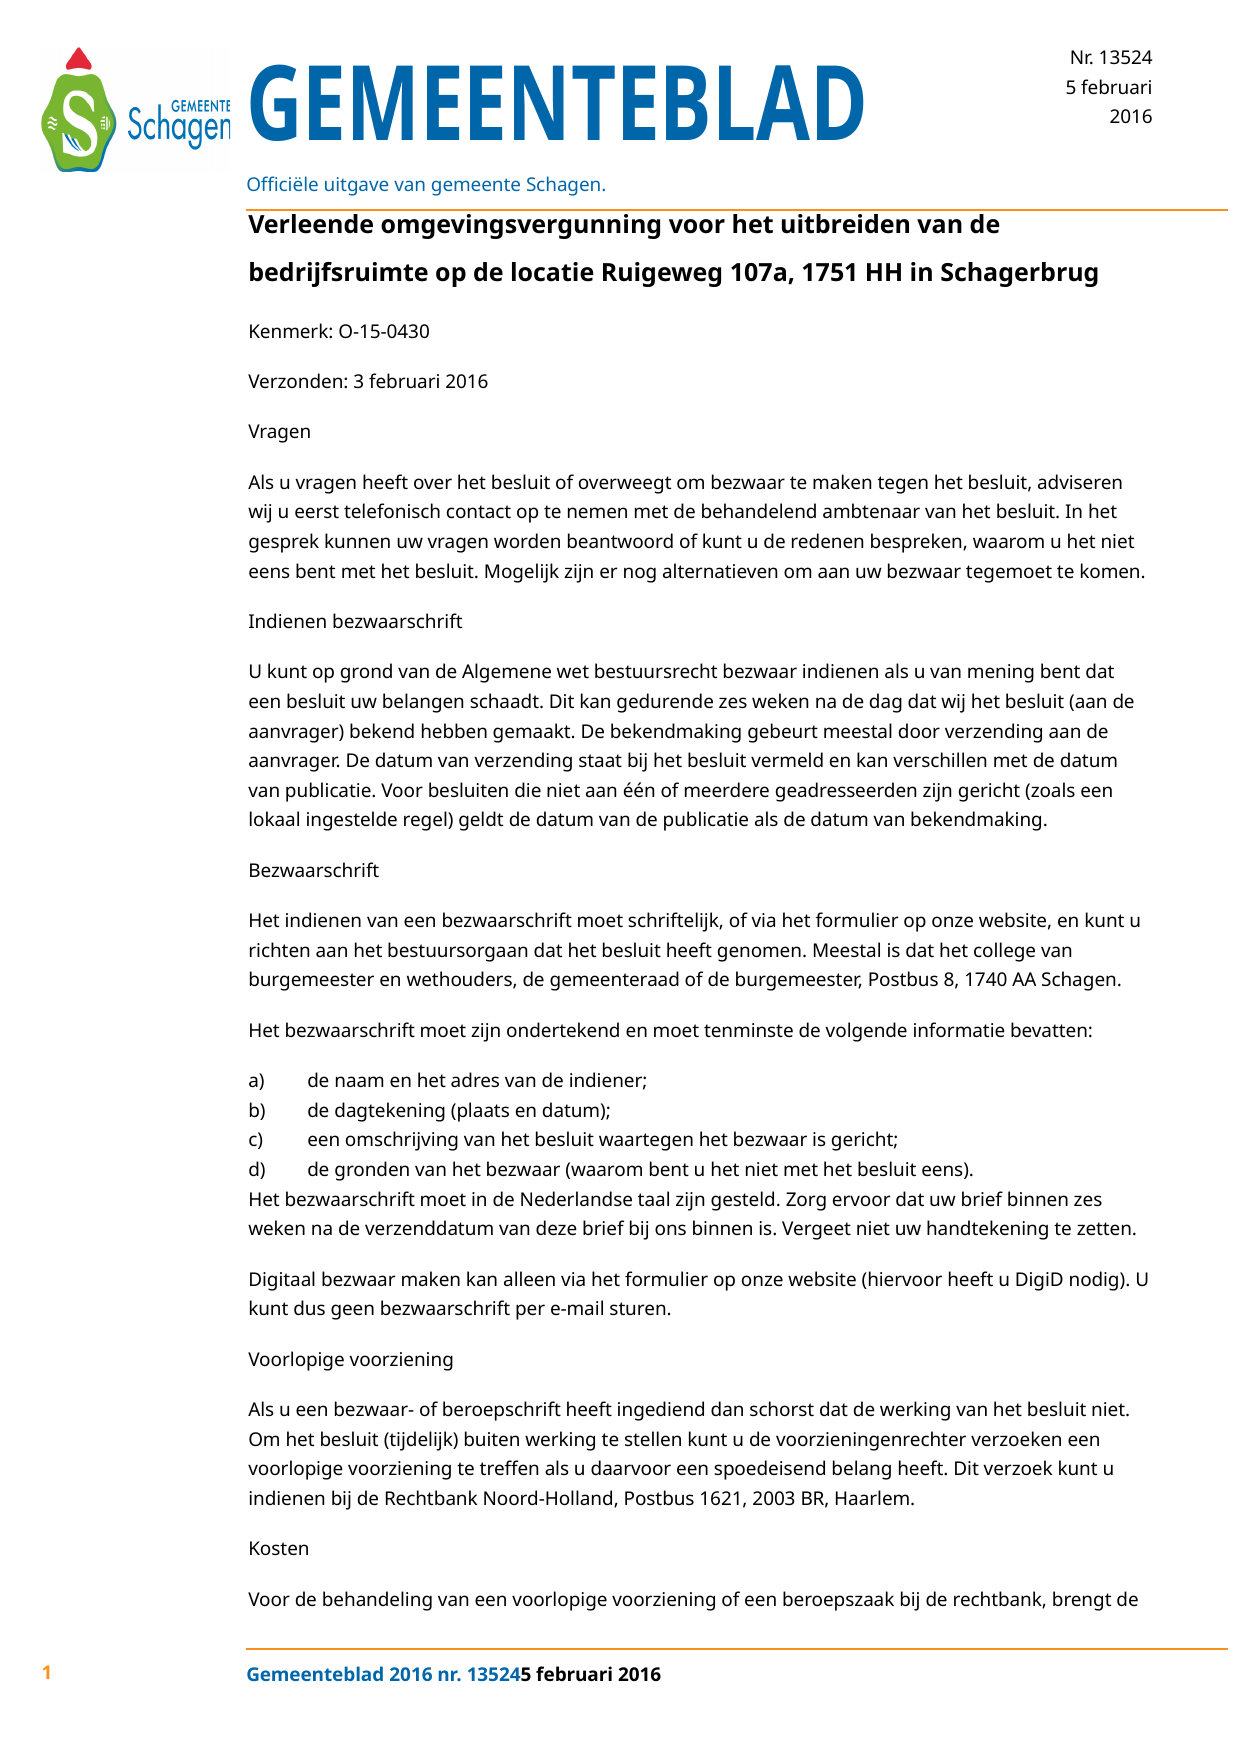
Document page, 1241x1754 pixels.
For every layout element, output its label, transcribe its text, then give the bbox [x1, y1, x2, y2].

text Voor de behandeling van een voorlopige voorziening of een beroepszaak bij de rechtbank, brengt de [248, 1586, 1152, 1612]
text Het indienen van een bezwaarschrift moet schriftelijk, of via het formulier op onze website, en kunt u richten aan het bestuursorgaan dat het besluit heeft genomen. Meestal is dat het college van burgemeester en wethouders, de gemeenteraad of de burgemeester, Postbus 8, 1740 AA Schagen. [248, 907, 1152, 992]
text Kosten [248, 1535, 1152, 1561]
text Verzonden: 3 februari 2016 [248, 368, 1152, 394]
picture [41, 47, 231, 172]
text Verleende omgevingsvergunning voor het uitbreiden van de bedrijfsruimte op de locatie Ruigeweg 107a, 1751 HH in Schagerbrug [248, 211, 1152, 288]
text Vragen [248, 419, 1152, 444]
text Als u vragen heeft over het besluit of overweegt om bezwaar te maken tegen het besluit, adviseren wij u eerst telefonisch contact op te nemen met de behandelend ambtenaar van het besluit. In het gesprek kunnen uw vragen worden beantwoord of kunt u de redenen bespreken, waarom u het niet eens bent met het besluit. Mogelijk zijn er nog alternatieven om aan uw bezwaar tegemoet te komen. [248, 469, 1152, 584]
text U kunt op grond van de Algemene wet bestuursrecht bezwaar indienen als u van mening bent dat een besluit uw belangen schaadt. Dit kan gedurende zes weken na de dag dat wij het besluit (aan de aanvrager) bekend hebben gemaakt. De bekendmaking gebeurt meestal door verzending aan de aanvrager. De datum van verzending staat bij het besluit vermeld en kan verschillen met de datum van publicatie. Voor besluiten die niet aan één of meerdere geadresseerden zijn gericht (zoals een lokaal ingestelde regel) geldt de datum van de publicatie als de datum van bekendmaking. [248, 659, 1152, 832]
list de dagtekening (plaats en datum); [248, 1097, 1152, 1123]
text Het bezwaarschrift moet zijn ondertekend en moet tenminste de volgende informatie bevatten: [248, 1017, 1152, 1043]
list de naam en het adres van de indiener; [248, 1067, 1152, 1093]
text Digitaal bezwaar maken kan alleen via het formulier op onze website (hiervoor heeft u DigiD nodig). U kunt dus geen bezwaarschrift per e-mail sturen. [248, 1266, 1152, 1321]
text Voorlopige voorziening [248, 1346, 1152, 1372]
list een omschrijving van het besluit waartegen het bezwaar is gericht; [248, 1127, 1152, 1152]
text Indienen bezwaarschrift [248, 608, 1152, 634]
text Kenmerk: O-15-0430 [248, 318, 1152, 344]
list de gronden van het bezwaar (waarom bent u het niet met het besluit eens). [248, 1156, 1152, 1182]
text Het bezwaarschrift moet in de Nederlandse taal zijn gesteld. Zorg ervoor dat uw brief binnen zes weken na de verzenddatum van deze brief bij ons binnen is. Vergeet niet uw handtekening te zetten. [248, 1186, 1152, 1241]
text Bezwaarschrift [248, 857, 1152, 883]
text Als u een bezwaar- of beroepschrift heeft ingediend dan schorst dat de werking van het besluit niet. Om het besluit (tijdelijk) buiten werking te stellen kunt u de voorzieningenrechter verzoeken een voorlopige voorziening te treffen als u daarvoor een spoedeisend belang heeft. Dit verzoek kunt u indienen bij de Rechtbank Noord-Holland, Postbus 1621, 2003 BR, Haarlem. [248, 1396, 1152, 1511]
